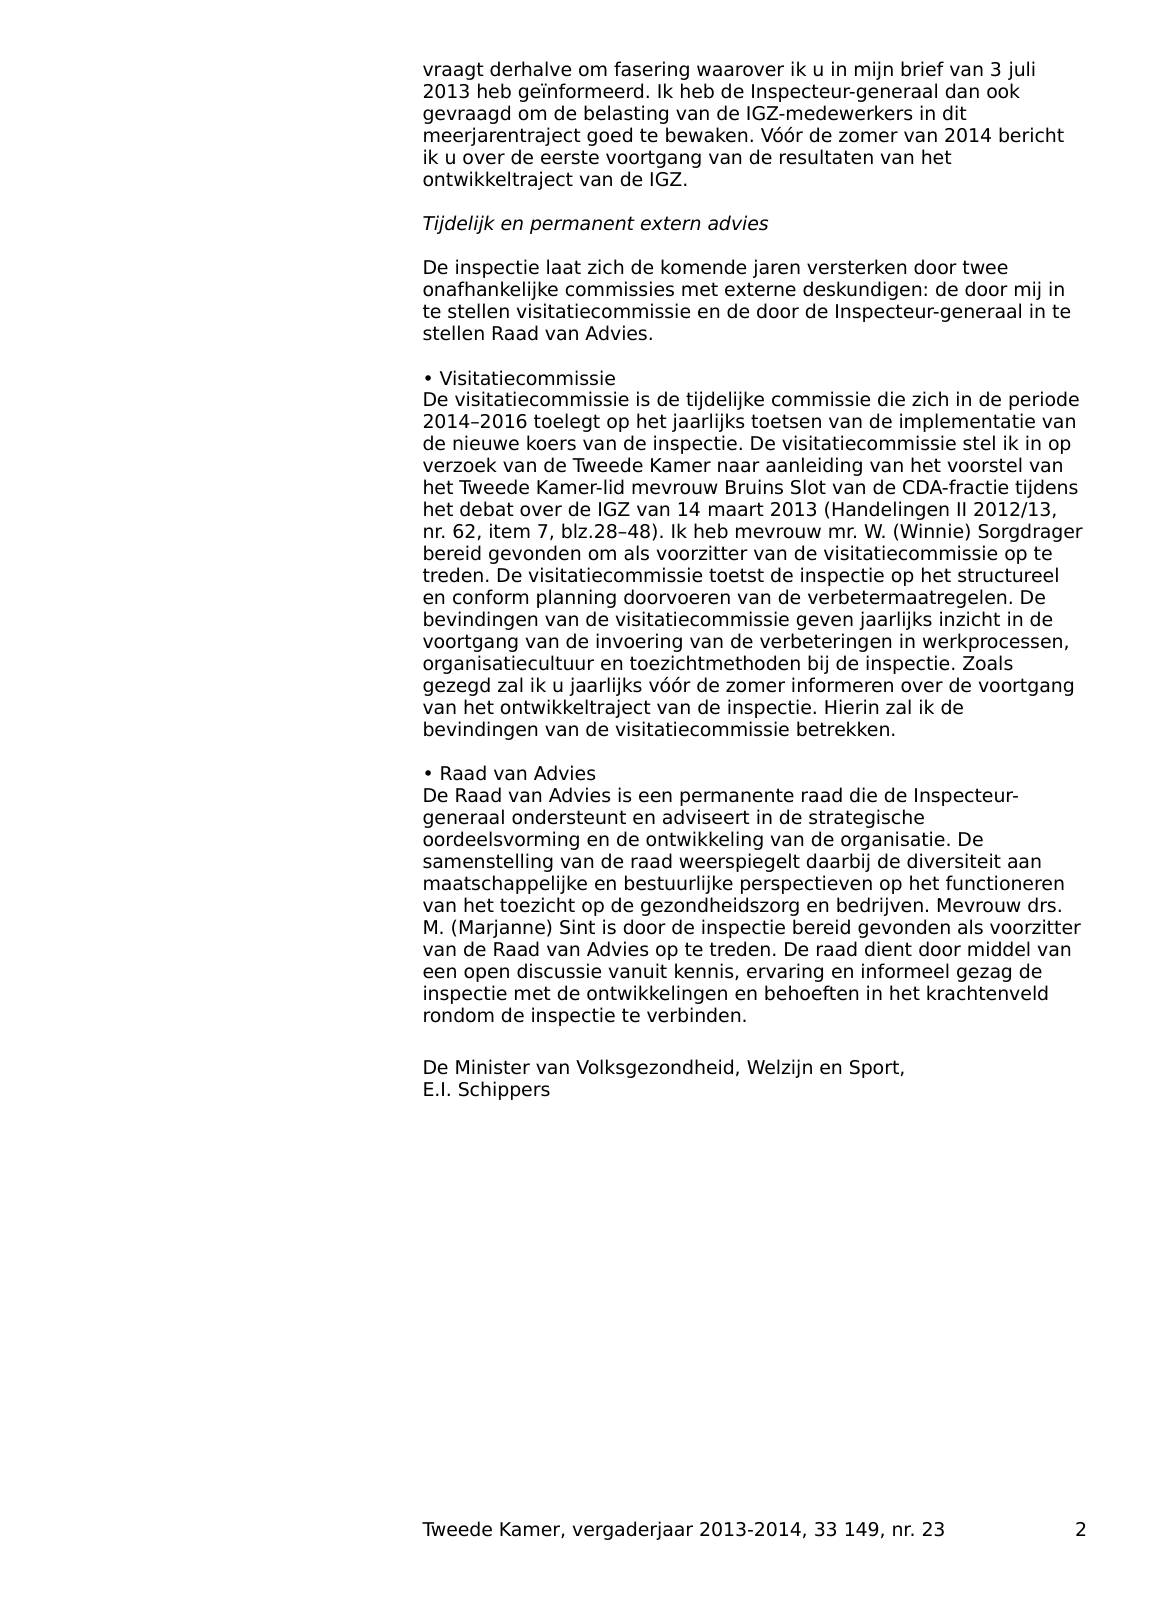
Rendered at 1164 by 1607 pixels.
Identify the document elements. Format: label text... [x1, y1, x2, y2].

text De Raad van Advies is een permanente raad die de Inspecteur-generaal ondersteunt en adviseert in de strategische oordeelsvorming en de ontwikkeling van de organisatie. De samenstelling van de raad weerspiegelt daarbij de diversiteit aan maatschappelijke en bestuurlijke perspectieven op het functioneren van het toezicht op de gezondheidszorg en bedrijven. Mevrouw drs. M. (Marjanne) Sint is door de inspectie bereid gevonden als voorzitter van de Raad van Advies op te treden. De raad dient door middel van een open discussie vanuit kennis, ervaring en informeel gezag de inspectie met de ontwikkelingen en behoeften in het krachtenveld rondom de inspectie te verbinden. [422, 785, 1087, 1027]
text De visitatiecommissie is de tijdelijke commissie die zich in de periode 2014–2016 toelegt op het jaarlijks toetsen van de implementatie van de nieuwe koers van de inspectie. De visitatiecommissie stel ik in op verzoek van de Tweede Kamer naar aanleiding van het voorstel van het Tweede Kamer-lid mevrouw Bruins Slot van de CDA-fractie tijdens het debat over de IGZ van 14 maart 2013 (Handelingen II 2012/13, nr. 62, item 7, blz.28–48). Ik heb mevrouw mr. W. (Winnie) Sorgdrager bereid gevonden om als voorzitter van de visitatiecommissie op te treden. De visitatiecommissie toetst de inspectie op het structureel en conform planning doorvoeren van de verbetermaatregelen. De bevindingen van de visitatiecommissie geven jaarlijks inzicht in de voortgang van de invoering van de verbeteringen in werkprocessen, organisatiecultuur en toezichtmethoden bij de inspectie. Zoals gezegd zal ik u jaarlijks vóór de zomer informeren over de voortgang van het ontwikkeltraject van de inspectie. Hierin zal ik de bevindingen van de visitatiecommissie betrekken. [422, 389, 1087, 741]
text • Visitatiecommissie [422, 367, 1087, 389]
text De inspectie laat zich de komende jaren versterken door twee onafhankelijke commissies met externe deskundigen: de door mij in te stellen visitatiecommissie en de door de Inspecteur-generaal in te stellen Raad van Advies. [422, 257, 1087, 345]
text • Raad van Advies [422, 763, 1087, 785]
subtitle Tijdelijk en permanent extern advies [422, 213, 1087, 235]
text vraagt derhalve om fasering waarover ik u in mijn brief van 3 juli 2013 heb geïnformeerd. Ik heb de Inspecteur-generaal dan ook gevraagd om de belasting van de IGZ-medewerkers in dit meerjarentraject goed te bewaken. Vóór de zomer van 2014 bericht ik u over de eerste voortgang van de resultaten van het ontwikkeltraject van de IGZ. [422, 59, 1087, 191]
text De Minister van Volksgezondheid, Welzijn en Sport, E.I. Schippers [422, 1057, 1087, 1101]
